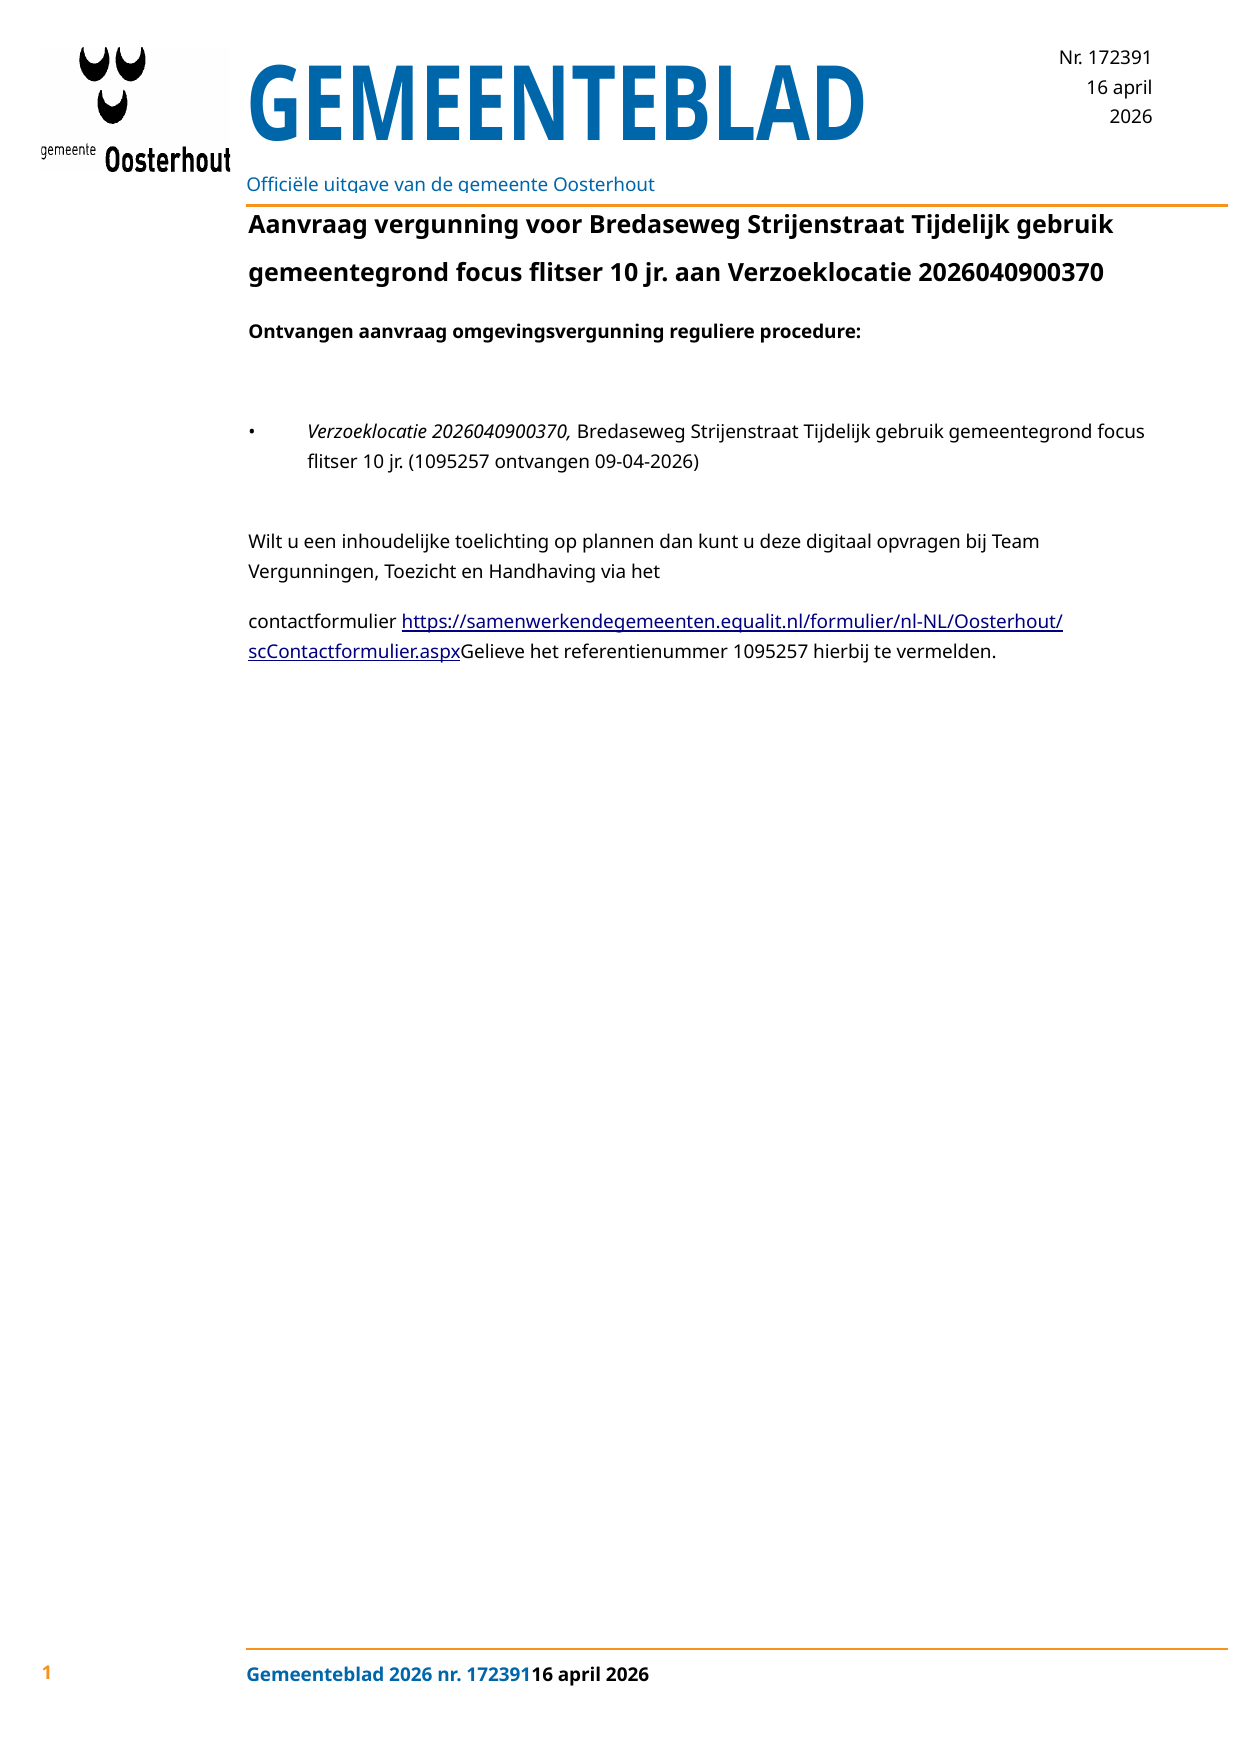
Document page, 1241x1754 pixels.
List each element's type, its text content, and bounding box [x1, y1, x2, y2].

list Verzoeklocatie 2026040900370, Bredaseweg Strijenstraat Tijdelijk gebruik gemeentegrond focus flitser 10 jr. (1095257 ontvangen 09-04-2026) [248, 419, 1152, 474]
text Wilt u een inhoudelijke toelichting op plannen dan kunt u deze digitaal opvragen bij Team Vergunningen, Toezicht en Handhaving via het [248, 528, 1152, 584]
picture [41, 47, 231, 172]
text Ontvangen aanvraag omgevingsvergunning reguliere procedure: [248, 318, 1152, 344]
text Aanvraag vergunning voor Bredaseweg Strijenstraat Tijdelijk gebruik gemeentegrond focus flitser 10 jr. aan Verzoeklocatie 2026040900370 [248, 207, 1152, 288]
text contactformulier https://samenwerkendegemeenten.equalit.nl/formulier/nl-NL/Oosterhout/scContactformulier.aspxGelieve het referentienummer 1095257 hierbij te vermelden. [248, 608, 1152, 664]
